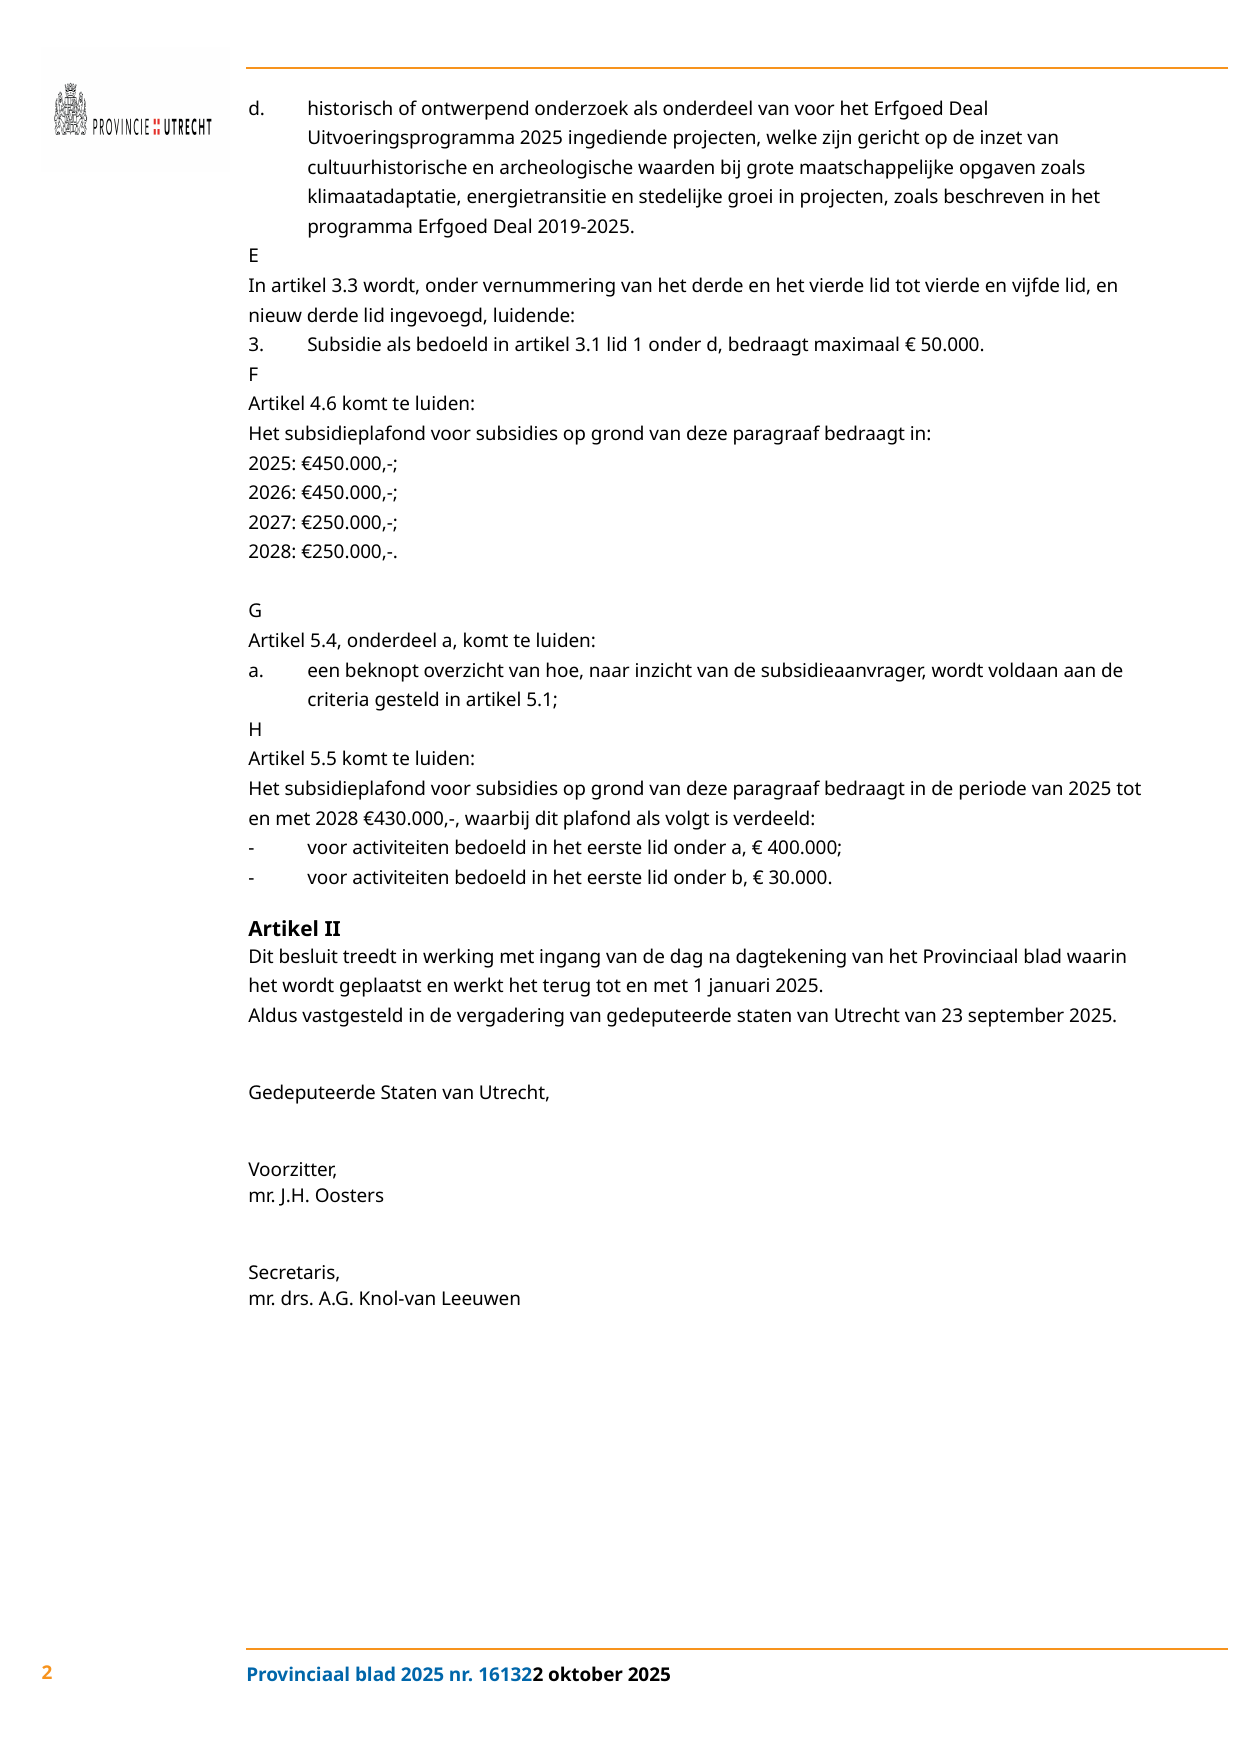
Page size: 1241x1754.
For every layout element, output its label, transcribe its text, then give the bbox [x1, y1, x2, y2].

text 2027: €250.000,-; [248, 509, 1152, 535]
text E [248, 243, 1152, 268]
text Voorzitter, [248, 1156, 1152, 1182]
list historisch of ontwerpend onderzoek als onderdeel van voor het Erfgoed Deal Uitvoeringsprogramma 2025 ingediende projecten, welke zijn gericht op de inzet van cultuurhistorische en archeologische waarden bij grote maatschappelijke opgaven zoals klimaatadaptatie, energietransitie en stedelijke groei in projecten, zoals beschreven in het programma Erfgoed Deal 2019-2025. [248, 95, 1152, 239]
list voor activiteiten bedoeld in het eerste lid onder b, € 30.000. [248, 864, 1152, 890]
text Het subsidieplafond voor subsidies op grond van deze paragraaf bedraagt in: [248, 420, 1152, 446]
text Gedeputeerde Staten van Utrecht, [248, 1079, 1152, 1105]
text Artikel 5.4, onderdeel a, komt te luiden: [248, 627, 1152, 653]
text Artikel 5.5 komt te luiden: [248, 746, 1152, 771]
text In artikel 3.3 wordt, onder vernummering van het derde en het vierde lid tot vierde en vijfde lid, en nieuw derde lid ingevoegd, luidende: [248, 272, 1152, 328]
list een beknopt overzicht van hoe, naar inzicht van de subsidieaanvrager, wordt voldaan aan de criteria gesteld in artikel 5.1; [248, 657, 1152, 712]
text G [248, 598, 1152, 623]
text mr. drs. A.G. Knol-van Leeuwen [248, 1285, 1152, 1311]
text 2026: €450.000,-; [248, 479, 1152, 505]
text Het subsidieplafond voor subsidies op grond van deze paragraaf bedraagt in de periode van 2025 tot en met 2028 €430.000,-, waarbij dit plafond als volgt is verdeeld: [248, 775, 1152, 831]
list voor activiteiten bedoeld in het eerste lid onder a, € 400.000; [248, 834, 1152, 860]
text Dit besluit treedt in werking met ingang van de dag na dagtekening van het Provinciaal blad waarin het wordt geplaatst en werkt het terug tot en met 1 januari 2025. [248, 943, 1152, 998]
text F [248, 361, 1152, 387]
text mr. J.H. Oosters [248, 1182, 1152, 1208]
text Artikel 4.6 komt te luiden: [248, 391, 1152, 416]
text Aldus vastgesteld in de vergadering van gedeputeerde staten van Utrecht van 23 september 2025. [248, 1002, 1152, 1028]
text 2025: €450.000,-; [248, 450, 1152, 476]
text 2028: €250.000,-. [248, 538, 1152, 564]
picture [41, 47, 231, 172]
list Subsidie als bedoeld in artikel 3.1 lid 1 onder d, bedraagt maximaal € 50.000. [248, 331, 1152, 357]
text Artikel II [248, 914, 1152, 943]
text Secretaris, [248, 1259, 1152, 1285]
text H [248, 716, 1152, 742]
